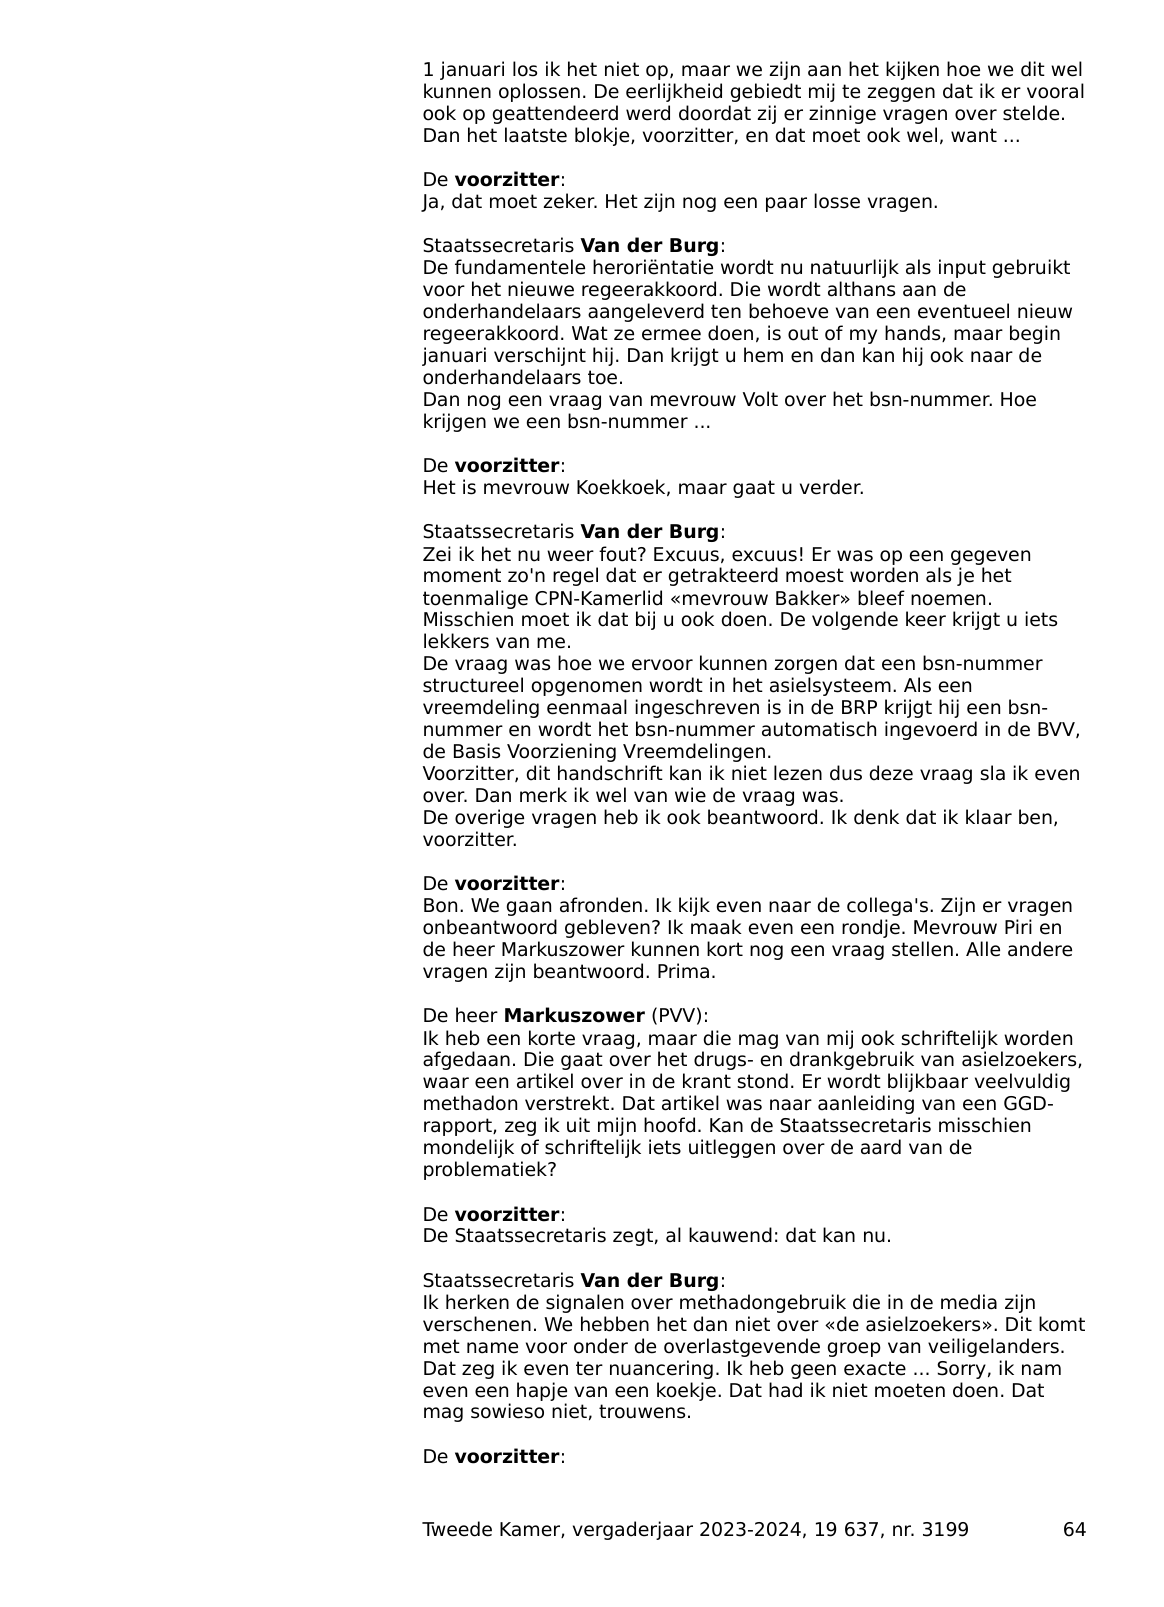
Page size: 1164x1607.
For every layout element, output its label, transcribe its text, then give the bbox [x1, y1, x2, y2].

text 1 januari los ik het niet op, maar we zijn aan het kijken hoe we dit wel kunnen oplossen. De eerlijkheid gebiedt mij te zeggen dat ik er vooral ook op geattendeerd werd doordat zij er zinnige vragen over stelde. [422, 59, 1087, 125]
text De voorzitter: [422, 1446, 1087, 1468]
text De voorzitter: [422, 455, 1087, 477]
text Ja, dat moet zeker. Het zijn nog een paar losse vragen. [422, 191, 1087, 213]
text Ik herken de signalen over methadongebruik die in de media zijn verschenen. We hebben het dan niet over «de asielzoekers». Dit komt met name voor onder de overlastgevende groep van veiligelanders. Dat zeg ik even ter nuancering. Ik heb geen exacte ... Sorry, ik nam even een hapje van een koekje. Dat had ik niet moeten doen. Dat mag sowieso niet, trouwens. [422, 1292, 1087, 1423]
text Dan het laatste blokje, voorzitter, en dat moet ook wel, want ... [422, 125, 1087, 147]
text Zei ik het nu weer fout? Excuus, excuus! Er was op een gegeven moment zo'n regel dat er getrakteerd moest worden als je het toenmalige CPN-Kamerlid «mevrouw Bakker» bleef noemen. Misschien moet ik dat bij u ook doen. De volgende keer krijgt u iets lekkers van me. [422, 543, 1087, 653]
text Dan nog een vraag van mevrouw Volt over het bsn-nummer. Hoe krijgen we een bsn-nummer ... [422, 389, 1087, 433]
text De Staatssecretaris zegt, al kauwend: dat kan nu. [422, 1225, 1087, 1247]
text Staatssecretaris Van der Burg: [422, 521, 1087, 543]
text De voorzitter: [422, 873, 1087, 895]
text Ik heb een korte vraag, maar die mag van mij ook schriftelijk worden afgedaan. Die gaat over het drugs- en drankgebruik van asielzoekers, waar een artikel over in de krant stond. Er wordt blijkbaar veelvuldig methadon verstrekt. Dat artikel was naar aanleiding van een GGD-rapport, zeg ik uit mijn hoofd. Kan de Staatssecretaris misschien mondelijk of schriftelijk iets uitleggen over de aard van de problematiek? [422, 1027, 1087, 1181]
text De voorzitter: [422, 169, 1087, 191]
text Staatssecretaris Van der Burg: [422, 1269, 1087, 1292]
text Het is mevrouw Koekkoek, maar gaat u verder. [422, 477, 1087, 499]
text De vraag was hoe we ervoor kunnen zorgen dat een bsn-nummer structureel opgenomen wordt in het asielsysteem. Als een vreemdeling eenmaal ingeschreven is in de BRP krijgt hij een bsn-nummer en wordt het bsn-nummer automatisch ingevoerd in de BVV, de Basis Voorziening Vreemdelingen. [422, 653, 1087, 763]
text De overige vragen heb ik ook beantwoord. Ik denk dat ik klaar ben, voorzitter. [422, 807, 1087, 851]
text Voorzitter, dit handschrift kan ik niet lezen dus deze vraag sla ik even over. Dan merk ik wel van wie de vraag was. [422, 763, 1087, 807]
text De heer Markuszower (PVV): [422, 1005, 1087, 1027]
text De voorzitter: [422, 1203, 1087, 1225]
text Bon. We gaan afronden. Ik kijk even naar de collega's. Zijn er vragen onbeantwoord gebleven? Ik maak even een rondje. Mevrouw Piri en de heer Markuszower kunnen kort nog een vraag stellen. Alle andere vragen zijn beantwoord. Prima. [422, 895, 1087, 983]
text Staatssecretaris Van der Burg: [422, 235, 1087, 257]
text De fundamentele heroriëntatie wordt nu natuurlijk als input gebruikt voor het nieuwe regeerakkoord. Die wordt althans aan de onderhandelaars aangeleverd ten behoeve van een eventueel nieuw regeerakkoord. Wat ze ermee doen, is out of my hands, maar begin januari verschijnt hij. Dan krijgt u hem en dan kan hij ook naar de onderhandelaars toe. [422, 257, 1087, 389]
